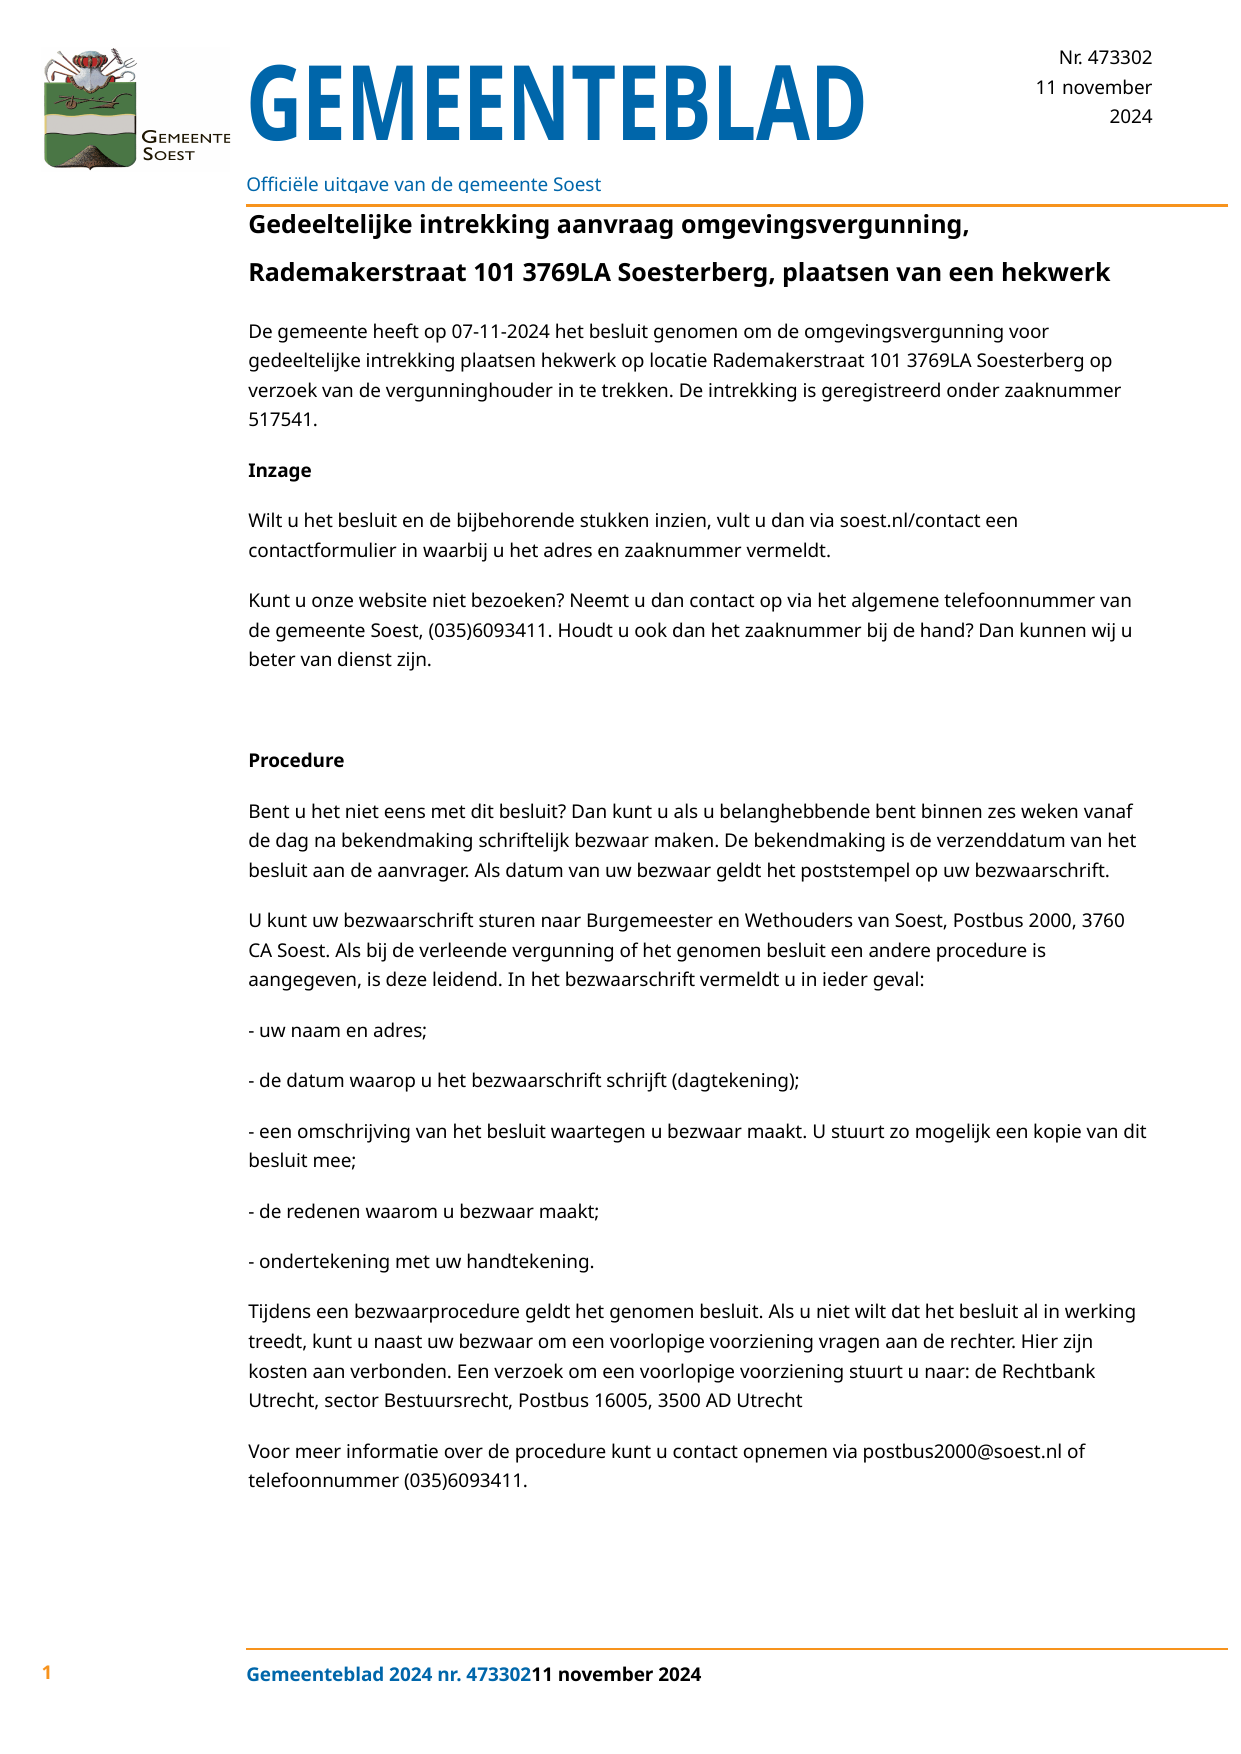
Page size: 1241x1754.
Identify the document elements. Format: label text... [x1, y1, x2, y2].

text Gedeeltelijke intrekking aanvraag omgevingsvergunning, Rademakerstraat 101 3769LA Soesterberg, plaatsen van een hekwerk [248, 207, 1152, 288]
picture [41, 47, 231, 172]
text U kunt uw bezwaarschrift sturen naar Burgemeester en Wethouders van Soest, Postbus 2000, 3760 CA Soest. Als bij de verleende vergunning of het genomen besluit een andere procedure is aangegeven, is deze leidend. In het bezwaarschrift vermeldt u in ieder geval: [248, 907, 1152, 992]
text Procedure [248, 747, 1152, 773]
text Tijdens een bezwaarprocedure geldt het genomen besluit. Als u niet wilt dat het besluit al in werking treedt, kunt u naast uw bezwaar om een voorlopige voorziening vragen aan de rechter. Hier zijn kosten aan verbonden. Een verzoek om een voorlopige voorziening stuurt u naar: de Rechtbank Utrecht, sector Bestuursrecht, Postbus 16005, 3500 AD Utrecht [248, 1299, 1152, 1413]
text De gemeente heeft op 07-11-2024 het besluit genomen om de omgevingsvergunning voor gedeeltelijke intrekking plaatsen hekwerk op locatie Rademakerstraat 101 3769LA Soesterberg op verzoek van de vergunninghouder in te trekken. De intrekking is geregistreerd onder zaaknummer 517541. [248, 318, 1152, 432]
text Kunt u onze website niet bezoeken? Neemt u dan contact op via het algemene telefoonnummer van de gemeente Soest, (035)6093411. Houdt u ook dan het zaaknummer bij de hand? Dan kunnen wij u beter van dienst zijn. [248, 587, 1152, 672]
text Bent u het niet eens met dit besluit? Dan kunt u als u belanghebbende bent binnen zes weken vanaf de dag na bekendmaking schriftelijk bezwaar maken. De bekendmaking is de verzenddatum van het besluit aan de aanvrager. Als datum van uw bezwaar geldt het poststempel op uw bezwaarschrift. [248, 798, 1152, 883]
text - ondertekening met uw handtekening. [248, 1248, 1152, 1274]
text - de redenen waarom u bezwaar maakt; [248, 1198, 1152, 1224]
text - de datum waarop u het bezwaarschrift schrijft (dagtekening); [248, 1067, 1152, 1093]
text - een omschrijving van het besluit waartegen u bezwaar maakt. U stuurt zo mogelijk een kopie van dit besluit mee; [248, 1118, 1152, 1173]
text Inzage [248, 457, 1152, 483]
text Voor meer informatie over de procedure kunt u contact opnemen via postbus2000@soest.nl of telefoonnummer (035)6093411. [248, 1438, 1152, 1493]
text Wilt u het besluit en de bijbehorende stukken inzien, vult u dan via soest.nl/contact een contactformulier in waarbij u het adres en zaaknummer vermeldt. [248, 507, 1152, 563]
text - uw naam en adres; [248, 1017, 1152, 1043]
